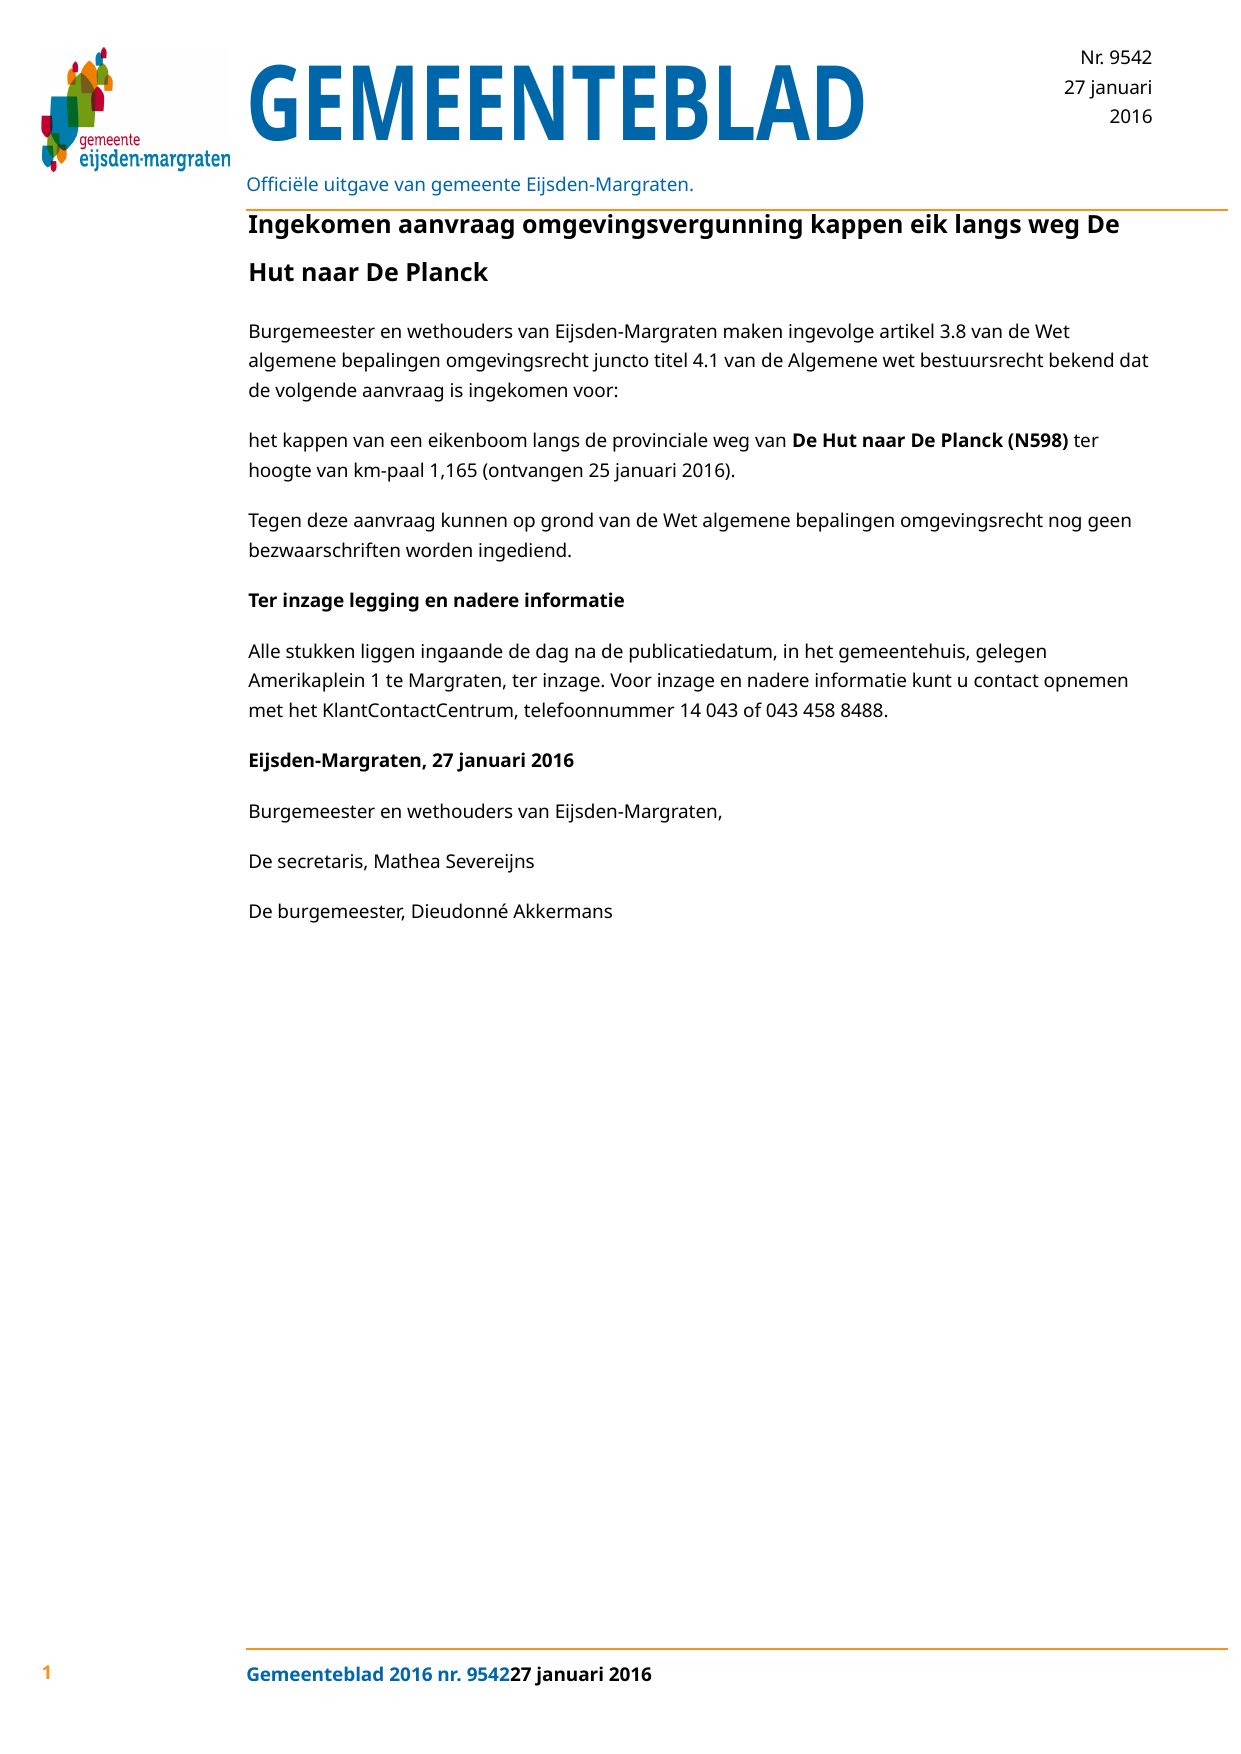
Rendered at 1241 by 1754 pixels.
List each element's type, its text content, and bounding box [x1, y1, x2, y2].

text Eijsden-Margraten, 27 januari 2016 [248, 747, 1152, 773]
text Burgemeester en wethouders van Eijsden-Margraten maken ingevolge artikel 3.8 van de Wet algemene bepalingen omgevingsrecht juncto titel 4.1 van de Algemene wet bestuursrecht bekend dat de volgende aanvraag is ingekomen voor: [248, 318, 1152, 403]
text Tegen deze aanvraag kunnen op grond van de Wet algemene bepalingen omgevingsrecht nog geen bezwaarschriften worden ingediend. [248, 507, 1152, 563]
text De secretaris, Mathea Severeijns [248, 848, 1152, 874]
picture [41, 47, 231, 172]
text Ingekomen aanvraag omgevingsvergunning kappen eik langs weg De Hut naar De Planck [248, 211, 1152, 288]
text De burgemeester, Dieudonné Akkermans [248, 899, 1152, 924]
text het kappen van een eikenboom langs de provinciale weg van De Hut naar De Planck (N598) ter hoogte van km-paal 1,165 (ontvangen 25 januari 2016). [248, 427, 1152, 483]
text Alle stukken liggen ingaande de dag na de publicatiedatum, in het gemeentehuis, gelegen Amerikaplein 1 te Margraten, ter inzage. Voor inzage en nadere informatie kunt u contact opnemen met het KlantContactCentrum, telefoonnummer 14 043 of 043 458 8488. [248, 638, 1152, 723]
text Ter inzage legging en nadere informatie [248, 587, 1152, 613]
text Burgemeester en wethouders van Eijsden-Margraten, [248, 798, 1152, 824]
